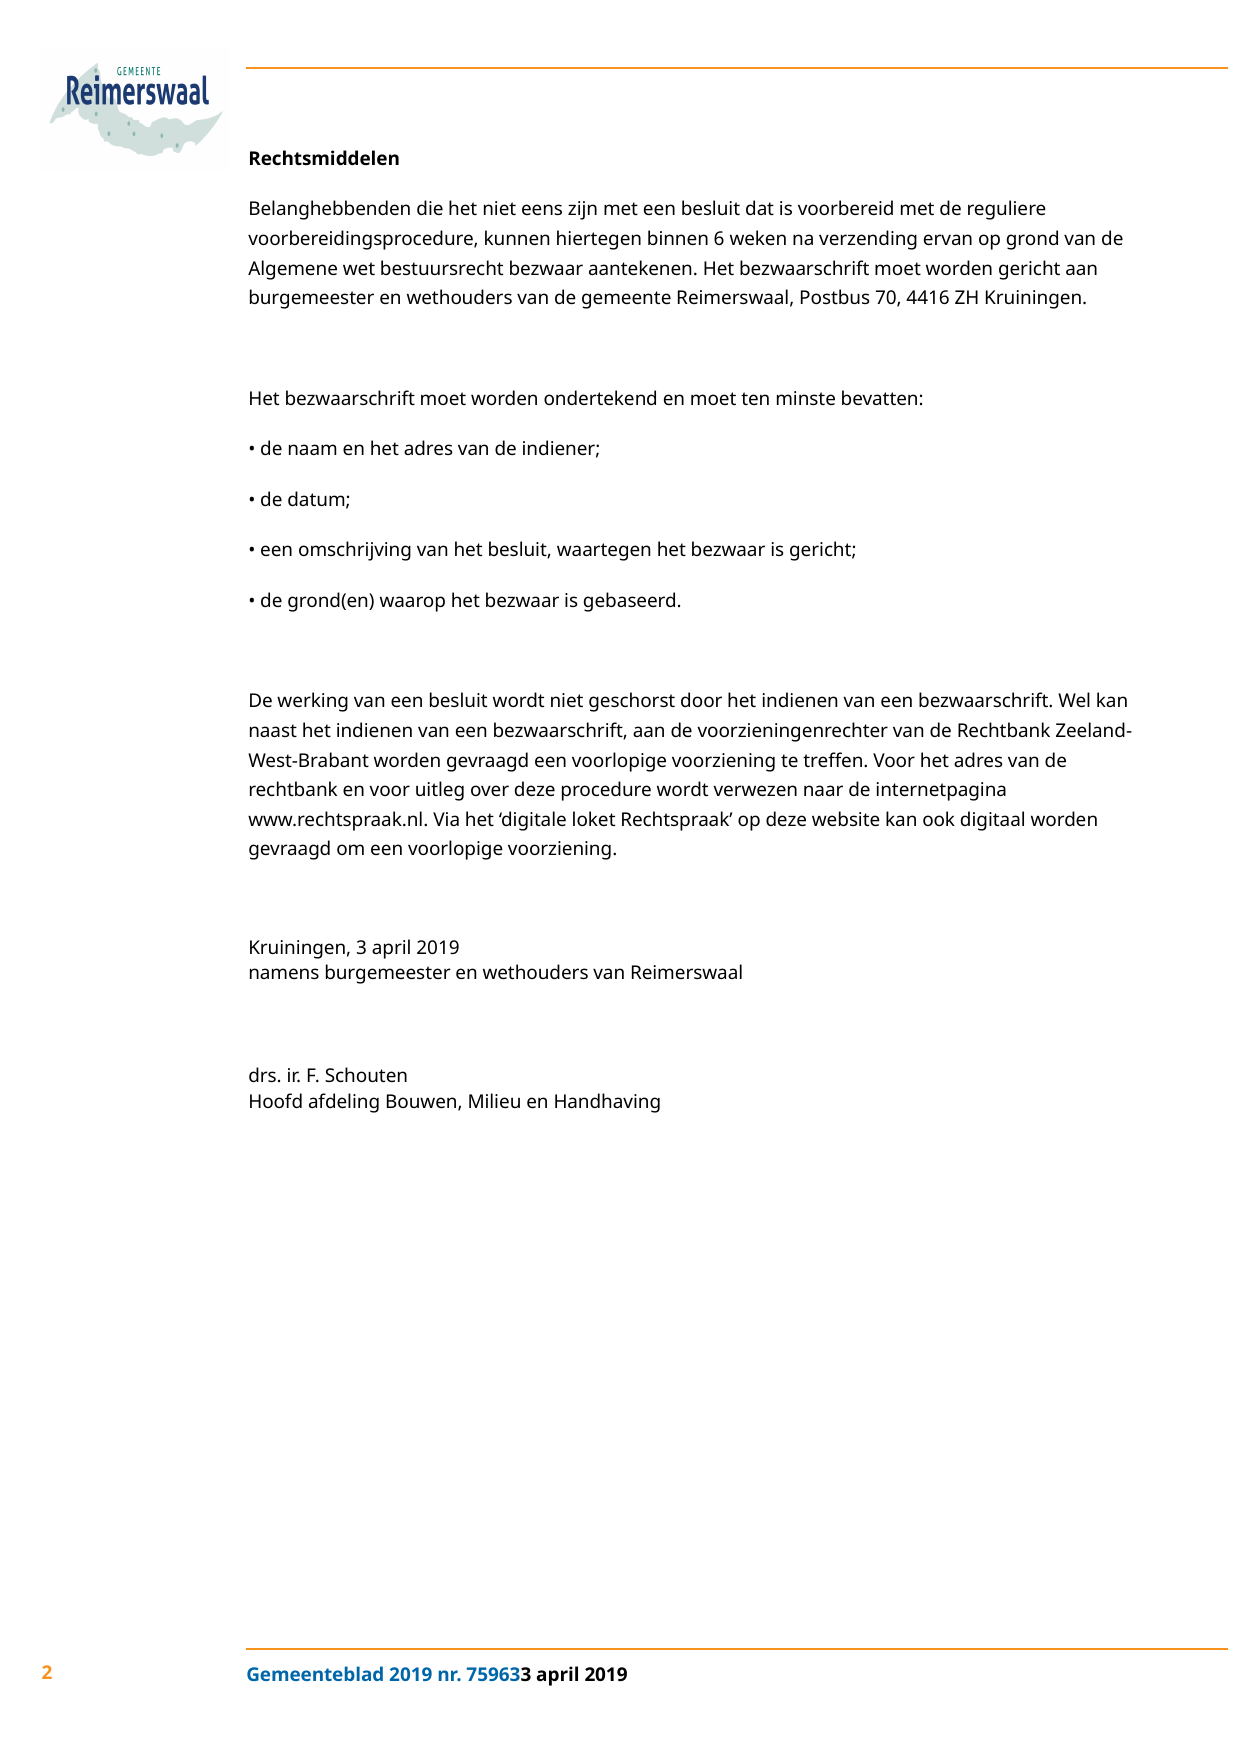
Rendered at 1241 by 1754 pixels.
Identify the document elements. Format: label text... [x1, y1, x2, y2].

text namens burgemeester en wethouders van Reimerswaal [248, 959, 1152, 985]
text • de datum; [248, 486, 1152, 512]
text Het bezwaarschrift moet worden ondertekend en moet ten minste bevatten: [248, 385, 1152, 411]
text drs. ir. F. Schouten [248, 1062, 1152, 1088]
text Belanghebbenden die het niet eens zijn met een besluit dat is voorbereid met de reguliere voorbereidingsprocedure, kunnen hiertegen binnen 6 weken na verzending ervan op grond van de Algemene wet bestuursrecht bezwaar aantekenen. Het bezwaarschrift moet worden gericht aan burgemeester en wethouders van de gemeente Reimerswaal, Postbus 70, 4416 ZH Kruiningen. [248, 196, 1152, 310]
text Rechtsmiddelen [248, 145, 1152, 171]
text Kruiningen, 3 april 2019 [248, 934, 1152, 959]
text De werking van een besluit wordt niet geschorst door het indienen van een bezwaarschrift. Wel kan naast het indienen van een bezwaarschrift, aan de voorzieningenrechter van de Rechtbank Zeeland-West-Brabant worden gevraagd een voorlopige voorziening te treffen. Voor het adres van de rechtbank en voor uitleg over deze procedure wordt verwezen naar de internetpagina www.rechtspraak.nl. Via het ‘digitale loket Rechtspraak’ op deze website kan ook digitaal worden gevraagd om een voorlopige voorziening. [248, 688, 1152, 861]
text • de naam en het adres van de indiener; [248, 436, 1152, 461]
text • de grond(en) waarop het bezwaar is gebaseerd. [248, 587, 1152, 613]
picture [41, 47, 231, 172]
text • een omschrijving van het besluit, waartegen het bezwaar is gericht; [248, 536, 1152, 562]
text Hoofd afdeling Bouwen, Milieu en Handhaving [248, 1088, 1152, 1114]
